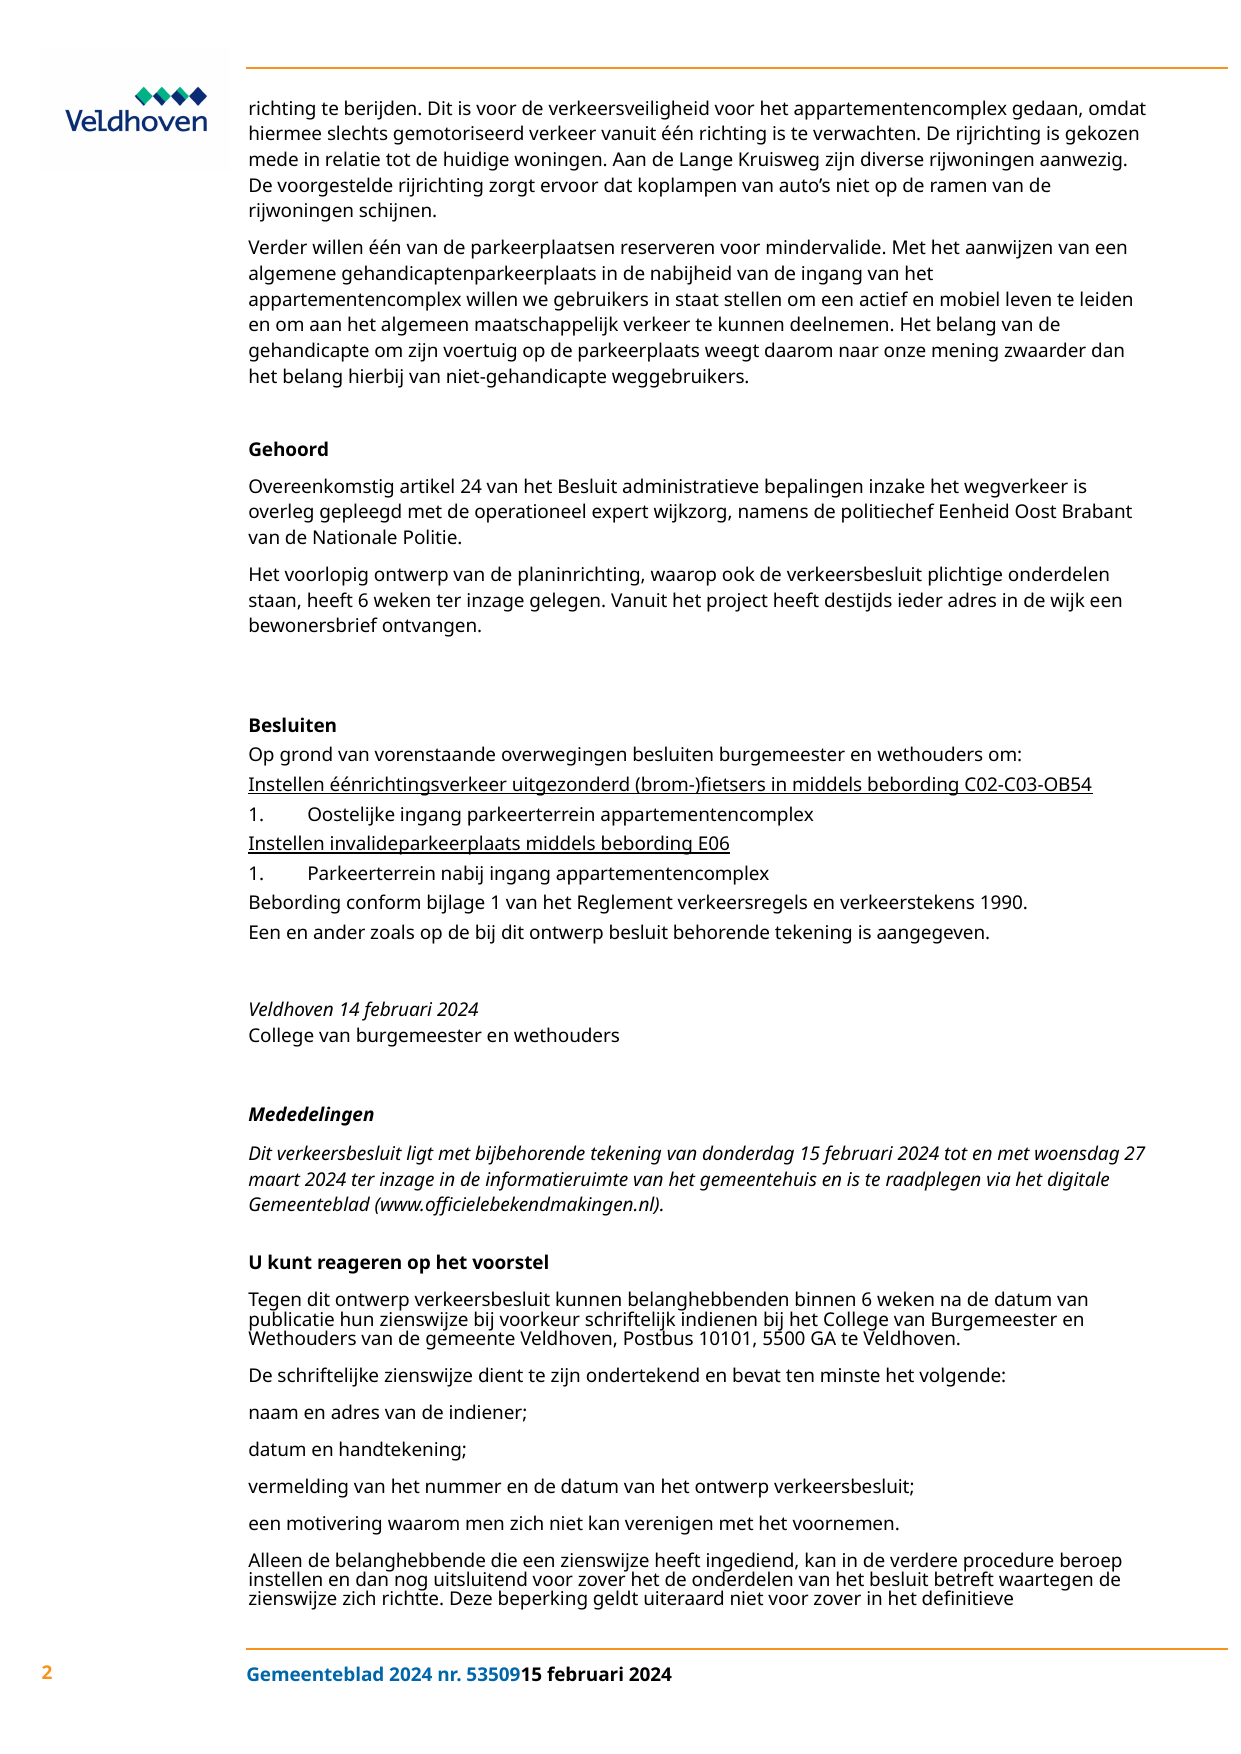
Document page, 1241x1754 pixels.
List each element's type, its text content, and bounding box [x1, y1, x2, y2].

text Overeenkomstig artikel 24 van het Besluit administratieve bepalingen inzake het wegverkeer is overleg gepleegd met de operationeel expert wijkzorg, namens de politiechef Eenheid Oost Brabant van de Nationale Politie. [248, 473, 1152, 550]
text Besluiten [248, 712, 1152, 738]
text datum en handtekening; [248, 1441, 1152, 1460]
text vermelding van het nummer en de datum van het ontwerp verkeersbesluit; [248, 1478, 1152, 1497]
text Instellen éénrichtingsverkeer uitgezonderd (brom-)fietsers in middels bebording C02-C03-OB54 [248, 771, 1152, 797]
text naam en adres van de indiener; [248, 1404, 1152, 1423]
text U kunt reageren op het voorstel [248, 1254, 1152, 1273]
text Veldhoven 14 februari 2024 [248, 996, 1152, 1022]
text Alleen de belanghebbende die een zienswijze heeft ingediend, kan in de verdere procedure beroep instellen en dan nog uitsluitend voor zover het de onderdelen van het besluit betreft waartegen de zienswijze zich richtte. Deze beperking geldt uiteraard niet voor zover in het definitieve [248, 1552, 1152, 1609]
text Bebording conform bijlage 1 van het Reglement verkeersregels en verkeerstekens 1990. [248, 889, 1152, 915]
text College van burgemeester en wethouders [248, 1022, 1152, 1048]
text richting te berijden. Dit is voor de verkeersveiligheid voor het appartementencomplex gedaan, omdat hiermee slechts gemotoriseerd verkeer vanuit één richting is te verwachten. De rijrichting is gekozen mede in relatie tot de huidige woningen. Aan de Lange Kruisweg zijn diverse rijwoningen aanwezig. De voorgestelde rijrichting zorgt ervoor dat koplampen van auto’s niet op de ramen van de rijwoningen schijnen. [248, 95, 1152, 223]
text Mededelingen [248, 1101, 1152, 1127]
text een motivering waarom men zich niet kan verenigen met het voornemen. [248, 1515, 1152, 1534]
text Het voorlopig ontwerp van de planinrichting, waarop ook de verkeersbesluit plichtige onderdelen staan, heeft 6 weken ter inzage gelegen. Vanuit het project heeft destijds ieder adres in de wijk een bewonersbrief ontvangen. [248, 561, 1152, 638]
text Op grond van vorenstaande overwegingen besluiten burgemeester en wethouders om: [248, 742, 1152, 767]
text Tegen dit ontwerp verkeersbesluit kunnen belanghebbenden binnen 6 weken na de datum van publicatie hun zienswijze bij voorkeur schriftelijk indienen bij het College van Burgemeester en Wethouders van de gemeente Veldhoven, Postbus 10101, 5500 GA te Veldhoven. [248, 1291, 1152, 1349]
text Een en ander zoals op de bij dit ontwerp besluit behorende tekening is aangegeven. [248, 919, 1152, 945]
text Instellen invalideparkeerplaats middels bebording E06 [248, 830, 1152, 856]
list Oostelijke ingang parkeerterrein appartementencomplex [248, 801, 1152, 826]
list Parkeerterrein nabij ingang appartementencomplex [248, 860, 1152, 886]
text Gehoord [248, 436, 1152, 462]
text Dit verkeersbesluit ligt met bijbehorende tekening van donderdag 15 februari 2024 tot en met woensdag 27 maart 2024 ter inzage in de informatieruimte van het gemeentehuis en is te raadplegen via het digitale Gemeenteblad (www.officielebekendmakingen.nl). [248, 1140, 1152, 1217]
picture [41, 47, 231, 172]
text De schriftelijke zienswijze dient te zijn ondertekend en bevat ten minste het volgende: [248, 1367, 1152, 1386]
text Verder willen één van de parkeerplaatsen reserveren voor mindervalide. Met het aanwijzen van een algemene gehandicaptenparkeerplaats in de nabijheid van de ingang van het appartementencomplex willen we gebruikers in staat stellen om een actief en mobiel leven te leiden en om aan het algemeen maatschappelijk verkeer te kunnen deelnemen. Het belang van de gehandicapte om zijn voertuig op de parkeerplaats weegt daarom naar onze mening zwaarder dan het belang hierbij van niet-gehandicapte weggebruikers. [248, 234, 1152, 389]
